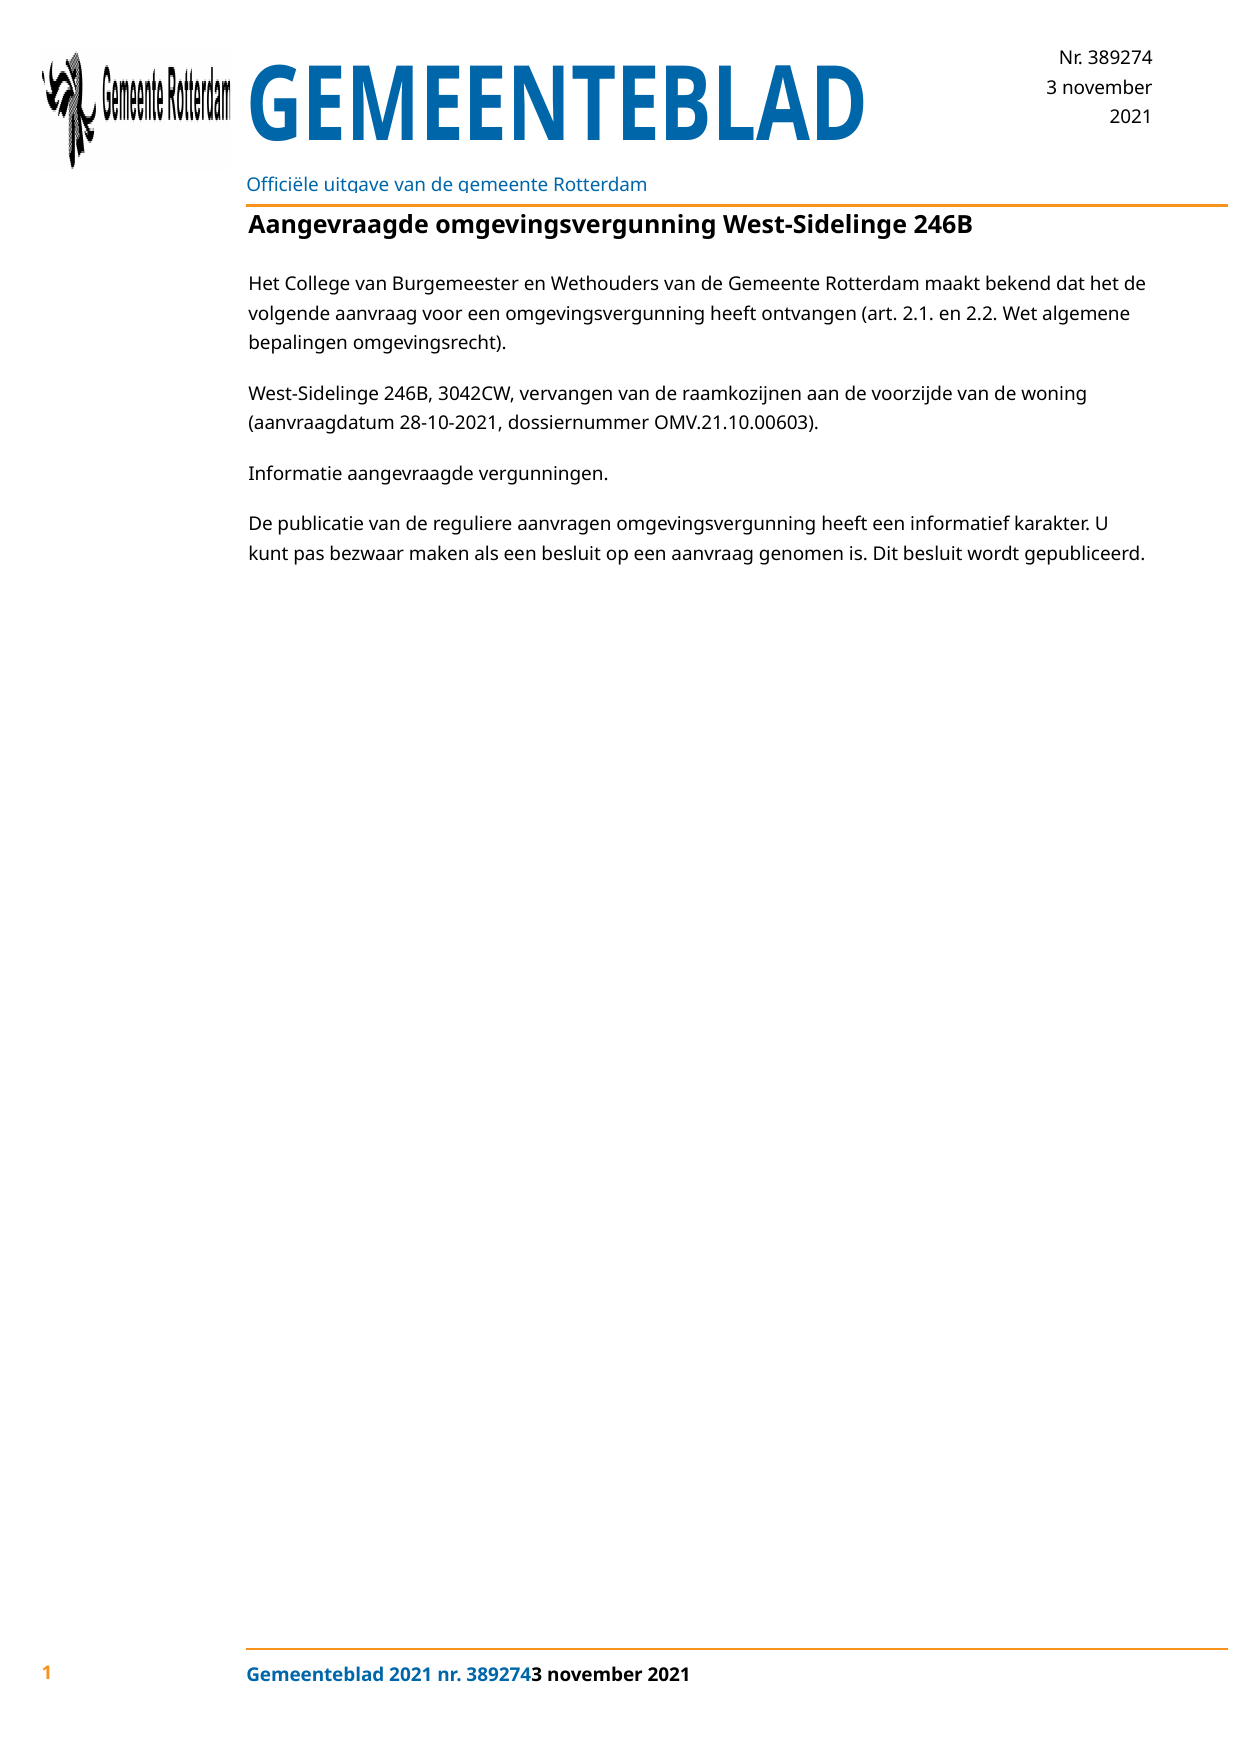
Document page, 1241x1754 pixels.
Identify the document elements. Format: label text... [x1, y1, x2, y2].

text De publicatie van de reguliere aanvragen omgevingsvergunning heeft een informatief karakter. U kunt pas bezwaar maken als een besluit op een aanvraag genomen is. Dit besluit wordt gepubliceerd. [248, 510, 1152, 566]
text West-Sidelinge 246B, 3042CW, vervangen van de raamkozijnen aan de voorzijde van de woning (aanvraagdatum 28-10-2021, dossiernummer OMV.21.10.00603). [248, 380, 1152, 435]
text Aangevraagde omgevingsvergunning West-Sidelinge 246B [248, 207, 1152, 241]
text Het College van Burgemeester en Wethouders van de Gemeente Rotterdam maakt bekend dat het de volgende aanvraag voor een omgevingsvergunning heeft ontvangen (art. 2.1. en 2.2. Wet algemene bepalingen omgevingsrecht). [248, 270, 1152, 355]
text Informatie aangevraagde vergunningen. [248, 460, 1152, 486]
picture [41, 47, 231, 172]
